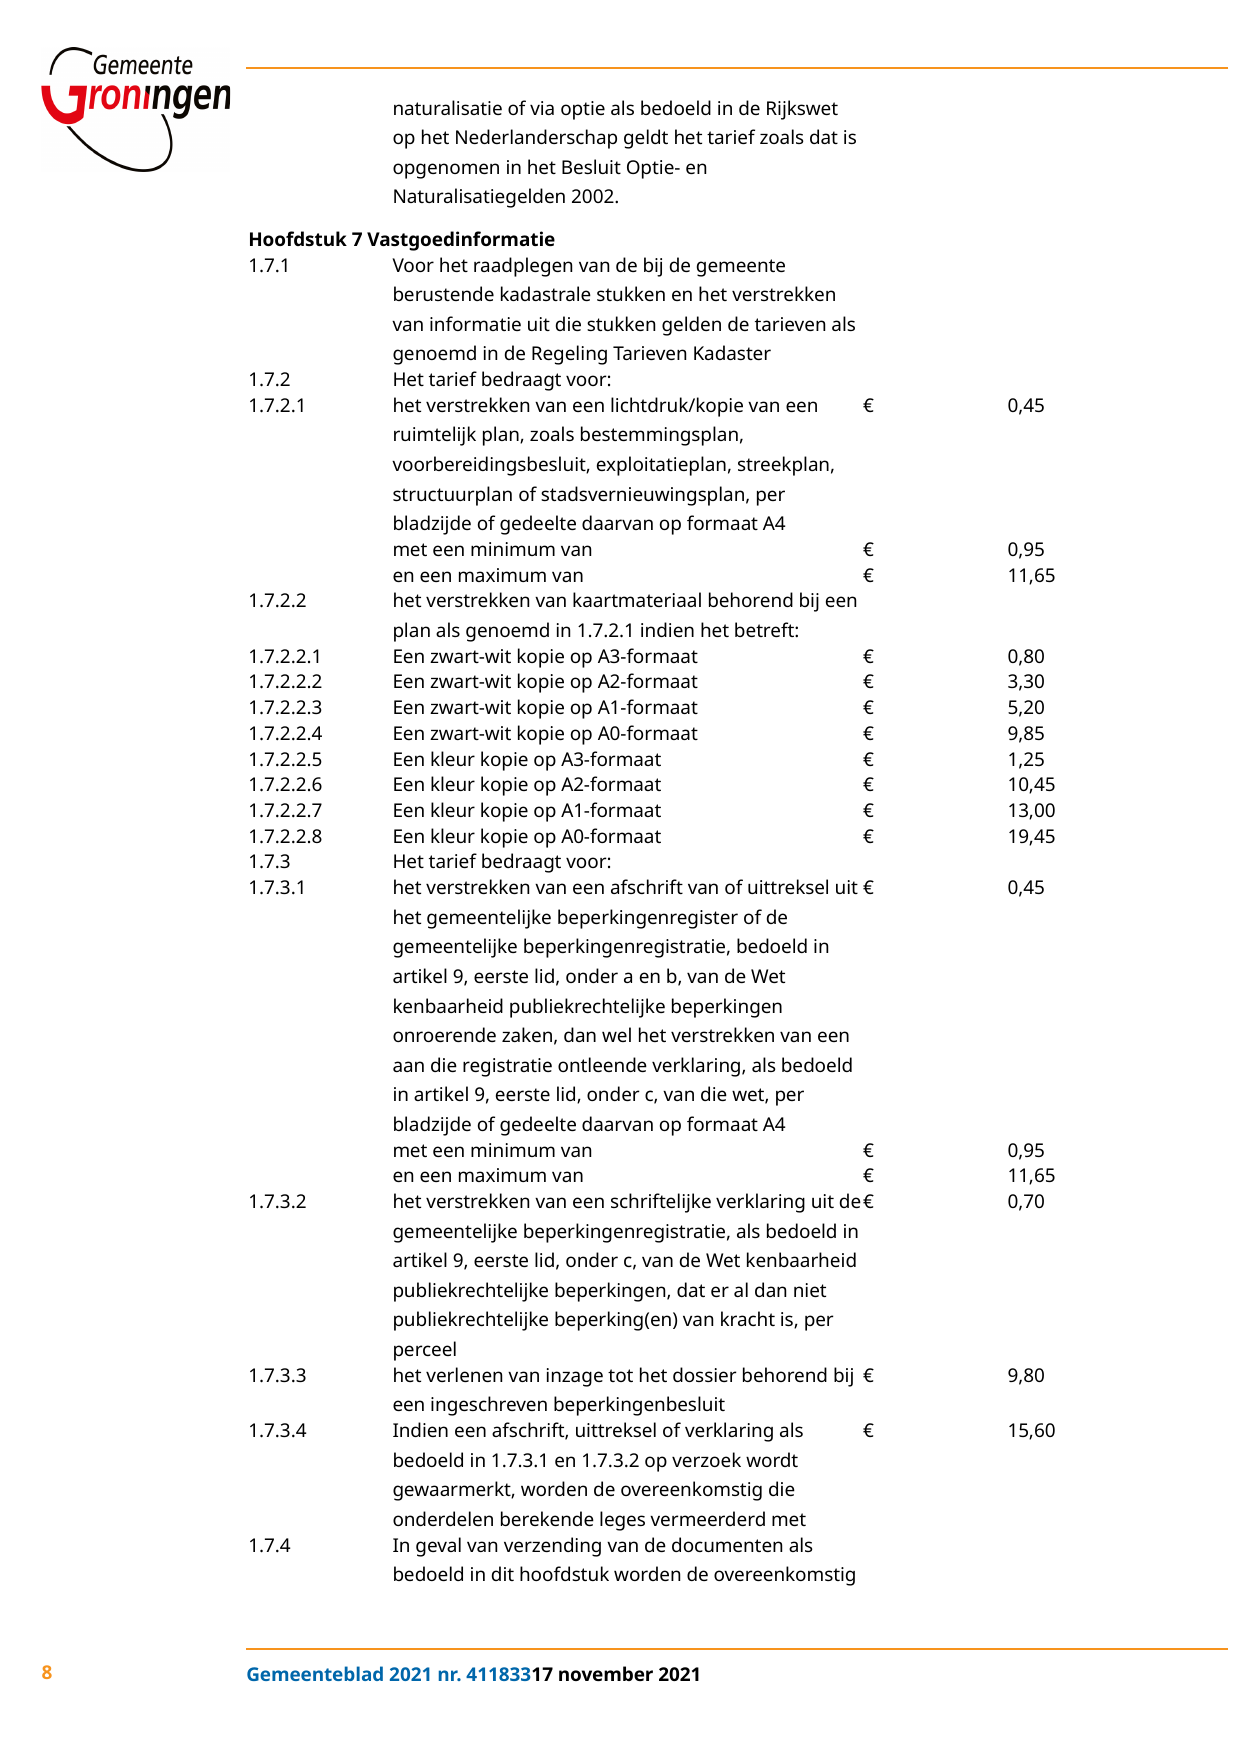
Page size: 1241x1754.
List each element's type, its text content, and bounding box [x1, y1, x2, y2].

table_cell 11,65 [1007, 562, 1152, 588]
table_cell Een kleur kopie op A1-formaat [392, 797, 863, 823]
table_cell 3,30 [1007, 669, 1152, 694]
table_cell het verstrekken van kaartmateriaal behorend bij een plan als genoemd in 1.7.2.1 indien het betreft: [392, 588, 863, 643]
table_cell 0,70 [1007, 1188, 1152, 1362]
table_cell [1007, 366, 1152, 392]
table_cell 19,45 [1007, 823, 1152, 849]
table_cell [248, 1137, 392, 1163]
table_cell 15,60 [1007, 1417, 1152, 1532]
table_cell 11,65 [1007, 1163, 1152, 1188]
table_cell 5,20 [1007, 694, 1152, 720]
table_cell [1007, 1532, 1152, 1587]
table_cell Een zwart-wit kopie op A0-formaat [392, 720, 863, 746]
table_cell het verlenen van inzage tot het dossier behorend bij een ingeschreven beperkingenbesluit [392, 1362, 863, 1417]
table_cell € [863, 562, 1007, 588]
table_cell met een minimum van [392, 1137, 863, 1163]
table_cell [863, 1532, 1007, 1587]
table_cell € [863, 746, 1007, 772]
table_cell 1.7.2.2.2 [248, 669, 392, 694]
table_cell naturalisatie of via optie als bedoeld in de Rijkswet op het Nederlanderschap geldt het tarief zoals dat is opgenomen in het Besluit Optie- en Naturalisatiegelden 2002. [392, 95, 863, 209]
table_cell Een zwart-wit kopie op A1-formaat [392, 694, 863, 720]
table_cell [863, 588, 1007, 643]
table_cell 1.7.2.2.4 [248, 720, 392, 746]
table_cell € [863, 1417, 1007, 1532]
table_cell Een zwart-wit kopie op A3-formaat [392, 643, 863, 669]
table_cell [863, 95, 1007, 209]
table_cell [863, 366, 1007, 392]
table_cell met een minimum van [392, 536, 863, 562]
picture [41, 47, 231, 172]
table_cell [248, 562, 392, 588]
table_cell € [863, 669, 1007, 694]
table_cell 1.7.3.2 [248, 1188, 392, 1362]
table_cell € [863, 1188, 1007, 1362]
table_cell 1.7.2.2.6 [248, 772, 392, 797]
table_cell € [863, 823, 1007, 849]
table_cell 1.7.2.2.8 [248, 823, 392, 849]
table_cell 1.7.4 [248, 1532, 392, 1587]
table_cell In geval van verzending van de documenten als bedoeld in dit hoofdstuk worden de overeenkomstig [392, 1532, 863, 1587]
table_header 1.7.1 [248, 252, 392, 366]
table_cell € [863, 772, 1007, 797]
table_cell het verstrekken van een afschrift van of uittreksel uit het gemeentelijke beperkingenregister of de gemeentelijke beperkingenregistratie, bedoeld in artikel 9, eerste lid, onder a en b, van de Wet kenbaarheid publiekrechtelijke beperkingen onroerende zaken, dan wel het verstrekken van een aan die registratie ontleende verklaring, als bedoeld in artikel 9, eerste lid, onder c, van die wet, per bladzijde of gedeelte daarvan op formaat A4 [392, 875, 863, 1137]
table_header [1007, 252, 1152, 366]
table_cell € [863, 536, 1007, 562]
table_header Voor het raadplegen van de bij de gemeente berustende kadastrale stukken en het verstrekken van informatie uit die stukken gelden de tarieven als genoemd in de Regeling Tarieven Kadaster [392, 252, 863, 366]
table_cell Een kleur kopie op A0-formaat [392, 823, 863, 849]
table_cell en een maximum van [392, 562, 863, 588]
table_cell [248, 95, 392, 209]
table_cell € [863, 694, 1007, 720]
table_cell € [863, 1137, 1007, 1163]
table_cell 1.7.2.2.1 [248, 643, 392, 669]
table_cell € [863, 643, 1007, 669]
table_cell 0,95 [1007, 1137, 1152, 1163]
table_cell Een kleur kopie op A3-formaat [392, 746, 863, 772]
table_cell 1.7.3 [248, 849, 392, 874]
table_cell 9,80 [1007, 1362, 1152, 1417]
table_cell Indien een afschrift, uittreksel of verklaring als bedoeld in 1.7.3.1 en 1.7.3.2 op verzoek wordt gewaarmerkt, worden de overeenkomstig die onderdelen berekende leges vermeerderd met [392, 1417, 863, 1532]
table_cell 1.7.2.1 [248, 392, 392, 536]
table_cell 9,85 [1007, 720, 1152, 746]
table_cell [863, 849, 1007, 874]
table_cell 0,45 [1007, 392, 1152, 536]
table_cell 0,80 [1007, 643, 1152, 669]
table_cell 1.7.2.2.3 [248, 694, 392, 720]
table_header [863, 252, 1007, 366]
table_cell € [863, 1163, 1007, 1188]
table_cell [248, 536, 392, 562]
table_cell € [863, 1362, 1007, 1417]
table_cell 1.7.2.2.7 [248, 797, 392, 823]
table_cell 1.7.3.1 [248, 875, 392, 1137]
table_cell 10,45 [1007, 772, 1152, 797]
table_cell 1.7.3.4 [248, 1417, 392, 1532]
table_cell [1007, 588, 1152, 643]
table_cell 1.7.2 [248, 366, 392, 392]
table_cell het verstrekken van een schriftelijke verklaring uit de gemeentelijke beperkingenregistratie, als bedoeld in artikel 9, eerste lid, onder c, van de Wet kenbaarheid publiekrechtelijke beperkingen, dat er al dan niet publiekrechtelijke beperking(en) van kracht is, per perceel [392, 1188, 863, 1362]
table_cell Een zwart-wit kopie op A2-formaat [392, 669, 863, 694]
table_cell 1.7.3.3 [248, 1362, 392, 1417]
table_cell [248, 1163, 392, 1188]
table_cell € [863, 797, 1007, 823]
table_cell 0,95 [1007, 536, 1152, 562]
table_cell Een kleur kopie op A2-formaat [392, 772, 863, 797]
table_cell Het tarief bedraagt voor: [392, 849, 863, 874]
table_cell 0,45 [1007, 875, 1152, 1137]
table_cell 1.7.2.2.5 [248, 746, 392, 772]
text Hoofdstuk 7 Vastgoedinformatie [248, 226, 1152, 252]
table_cell [1007, 95, 1152, 209]
table_cell 1,25 [1007, 746, 1152, 772]
table_cell Het tarief bedraagt voor: [392, 366, 863, 392]
table_cell het verstrekken van een lichtdruk/kopie van een ruimtelijk plan, zoals bestemmingsplan, voorbereidingsbesluit, exploitatieplan, streekplan, structuurplan of stadsvernieuwingsplan, per bladzijde of gedeelte daarvan op formaat A4 [392, 392, 863, 536]
table_cell 1.7.2.2 [248, 588, 392, 643]
table_cell 13,00 [1007, 797, 1152, 823]
table_cell € [863, 720, 1007, 746]
table_cell en een maximum van [392, 1163, 863, 1188]
table_cell [1007, 849, 1152, 874]
table_cell € [863, 875, 1007, 1137]
table_cell € [863, 392, 1007, 536]
